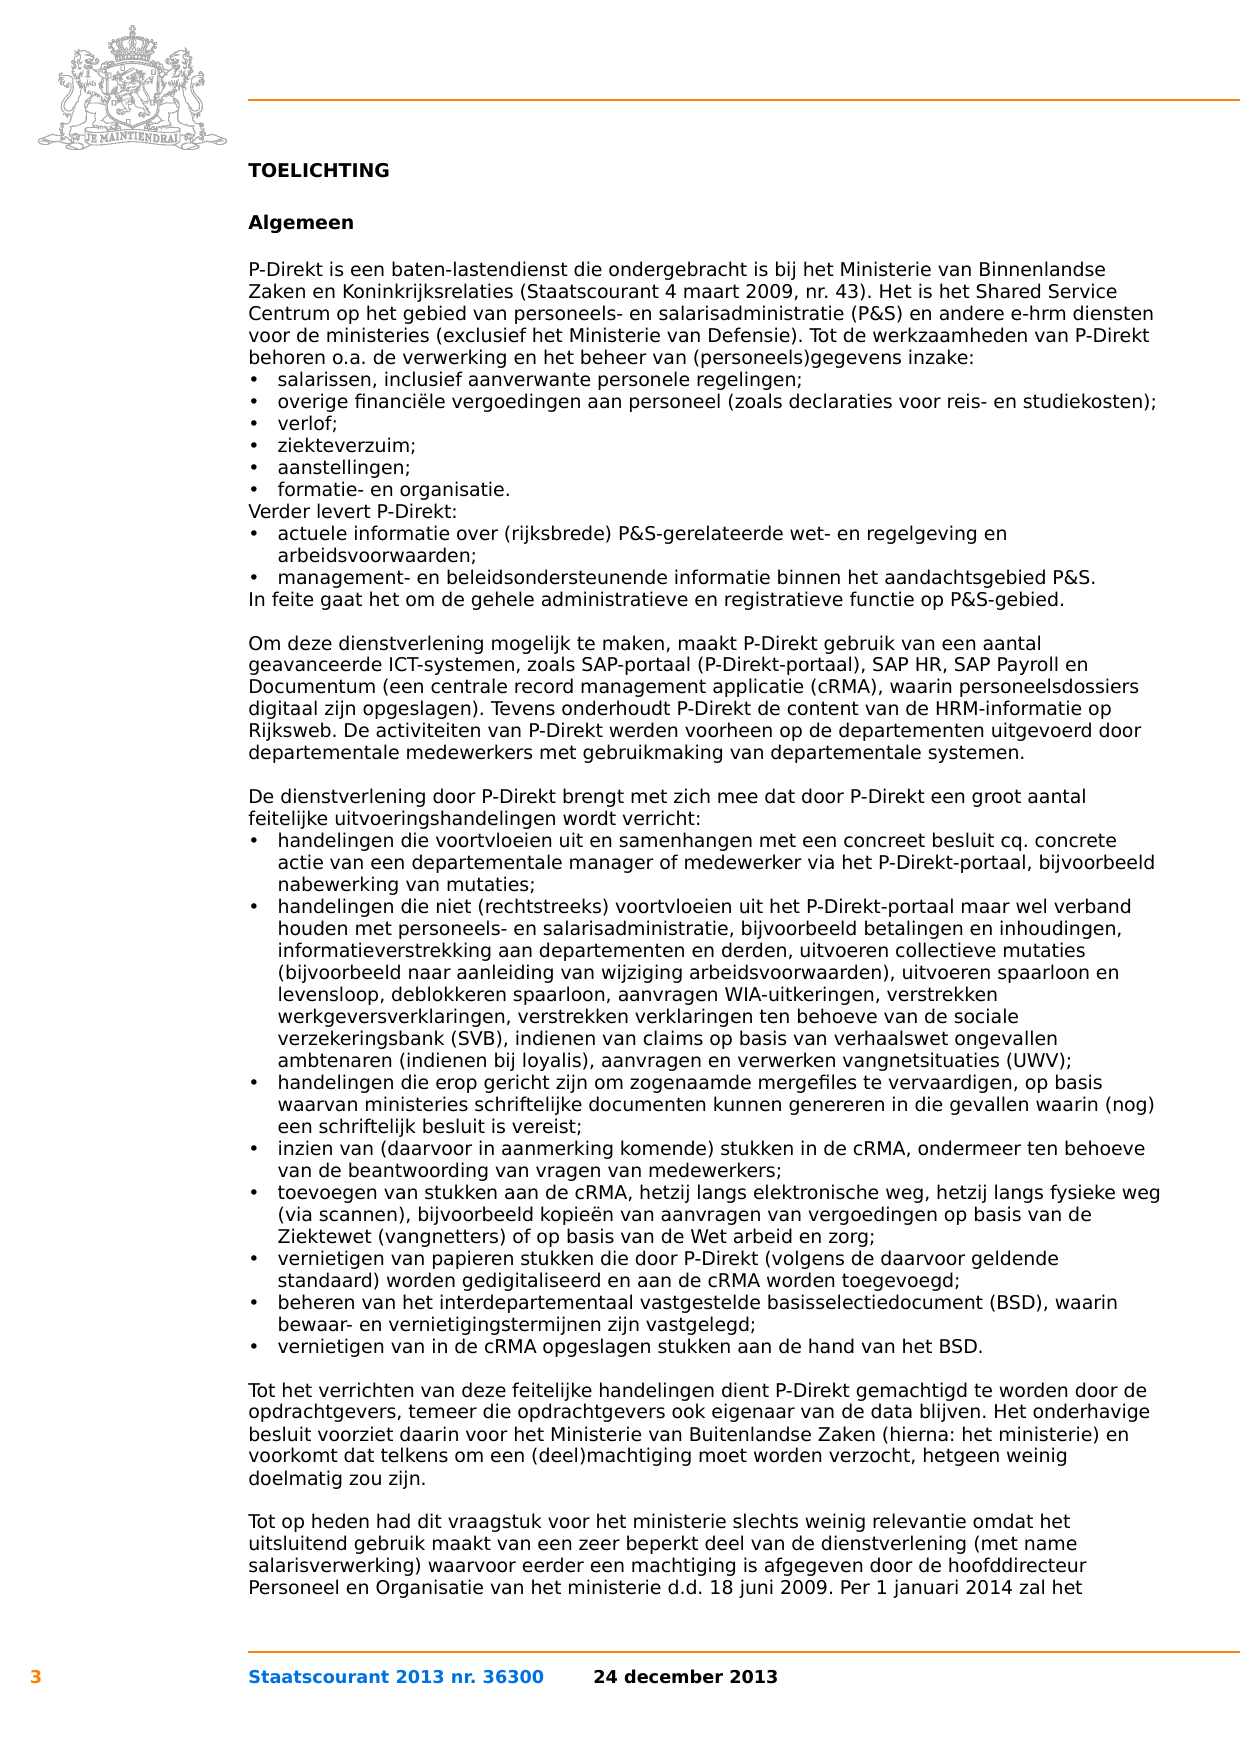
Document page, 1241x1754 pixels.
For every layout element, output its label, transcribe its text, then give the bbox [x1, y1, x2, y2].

text • aanstellingen; [248, 457, 1163, 479]
text • management- en beleidsondersteunende informatie binnen het aandachtsgebied P&S. [248, 567, 1163, 588]
text Tot het verrichten van deze feitelijke handelingen dient P-Direkt gemachtigd te worden door de opdrachtgevers, temeer die opdrachtgevers ook eigenaar van de data blijven. Het onderhavige besluit voorziet daarin voor het Ministerie van Buitenlandse Zaken (hierna: het ministerie) en voorkomt dat telkens om een (deel)machtiging moet worden verzocht, hetgeen weinig doelmatig zou zijn. [248, 1379, 1163, 1489]
text • beheren van het interdepartementaal vastgestelde basisselectiedocument (BSD), waarin bewaar- en vernietigingstermijnen zijn vastgelegd; [248, 1292, 1163, 1336]
text • vernietigen van in de cRMA opgeslagen stukken aan de hand van het BSD. [248, 1336, 1163, 1358]
subtitle TOELICHTING [248, 160, 1163, 182]
text • ziekteverzuim; [248, 435, 1163, 457]
text • toevoegen van stukken aan de cRMA, hetzij langs elektronische weg, hetzij langs fysieke weg (via scannen), bijvoorbeeld kopieën van aanvragen van vergoedingen op basis van de Ziektewet (vangnetters) of op basis van de Wet arbeid en zorg; [248, 1182, 1163, 1248]
text De dienstverlening door P-Direkt brengt met zich mee dat door P-Direkt een groot aantal feitelijke uitvoeringshandelingen wordt verricht: [248, 786, 1163, 830]
text • inzien van (daarvoor in aanmerking komende) stukken in de cRMA, ondermeer ten behoeve van de beantwoording van vragen van medewerkers; [248, 1138, 1163, 1182]
text • verlof; [248, 413, 1163, 435]
text • actuele informatie over (rijksbrede) P&S-gerelateerde wet- en regelgeving en arbeidsvoorwaarden; [248, 523, 1163, 567]
text P-Direkt is een baten-lastendienst die ondergebracht is bij het Ministerie van Binnenlandse Zaken en Koninkrijksrelaties (Staatscourant 4 maart 2009, nr. 43). Het is het Shared Service Centrum op het gebied van personeels- en salarisadministratie (P&S) en andere e-hrm diensten voor de ministeries (exclusief het Ministerie van Defensie). Tot de werkzaamheden van P-Direkt behoren o.a. de verwerking en het beheer van (personeels)gegevens inzake: [248, 259, 1163, 369]
text • formatie- en organisatie. [248, 479, 1163, 501]
text Verder levert P-Direkt: [248, 501, 1163, 523]
text • salarissen, inclusief aanverwante personele regelingen; [248, 369, 1163, 391]
text • handelingen die voortvloeien uit en samenhangen met een concreet besluit cq. concrete actie van een departementale manager of medewerker via het P-Direkt-portaal, bijvoorbeeld nabewerking van mutaties; [248, 830, 1163, 896]
text Om deze dienstverlening mogelijk te maken, maakt P-Direkt gebruik van een aantal geavanceerde ICT-systemen, zoals SAP-portaal (P-Direkt-portaal), SAP HR, SAP Payroll en Documentum (een centrale record management applicatie (cRMA), waarin personeelsdossiers digitaal zijn opgeslagen). Tevens onderhoudt P-Direkt de content van de HRM-informatie op Rijksweb. De activiteiten van P-Direkt werden voorheen op de departementen uitgevoerd door departementale medewerkers met gebruikmaking van departementale systemen. [248, 632, 1163, 764]
text • handelingen die erop gericht zijn om zogenaamde mergefiles te vervaardigen, op basis waarvan ministeries schriftelijke documenten kunnen genereren in die gevallen waarin (nog) een schriftelijk besluit is vereist; [248, 1072, 1163, 1138]
text • handelingen die niet (rechtstreeks) voortvloeien uit het P-Direkt-portaal maar wel verband houden met personeels- en salarisadministratie, bijvoorbeeld betalingen en inhoudingen, informatieverstrekking aan departementen en derden, uitvoeren collectieve mutaties (bijvoorbeeld naar aanleiding van wijziging arbeidsvoorwaarden), uitvoeren spaarloon en levensloop, deblokkeren spaarloon, aanvragen WIA-uitkeringen, verstrekken werkgeversverklaringen, verstrekken verklaringen ten behoeve van de sociale verzekeringsbank (SVB), indienen van claims op basis van verhaalswet ongevallen ambtenaren (indienen bij loyalis), aanvragen en verwerken vangnetsituaties (UWV); [248, 896, 1163, 1072]
text Tot op heden had dit vraagstuk voor het ministerie slechts weinig relevantie omdat het uitsluitend gebruik maakt van een zeer beperkt deel van de dienstverlening (met name salarisverwerking) waarvoor eerder een machtiging is afgegeven door de hoofddirecteur Personeel en Organisatie van het ministerie d.d. 18 juni 2009. Per 1 januari 2014 zal het [248, 1511, 1163, 1599]
text • vernietigen van papieren stukken die door P-Direkt (volgens de daarvoor geldende standaard) worden gedigitaliseerd en aan de cRMA worden toegevoegd; [248, 1248, 1163, 1292]
picture [38, 25, 227, 150]
text • overige financiële vergoedingen aan personeel (zoals declaraties voor reis- en studiekosten); [248, 391, 1163, 413]
subtitle Algemeen [248, 212, 1163, 234]
text In feite gaat het om de gehele administratieve en registratieve functie op P&S-gebied. [248, 588, 1163, 611]
